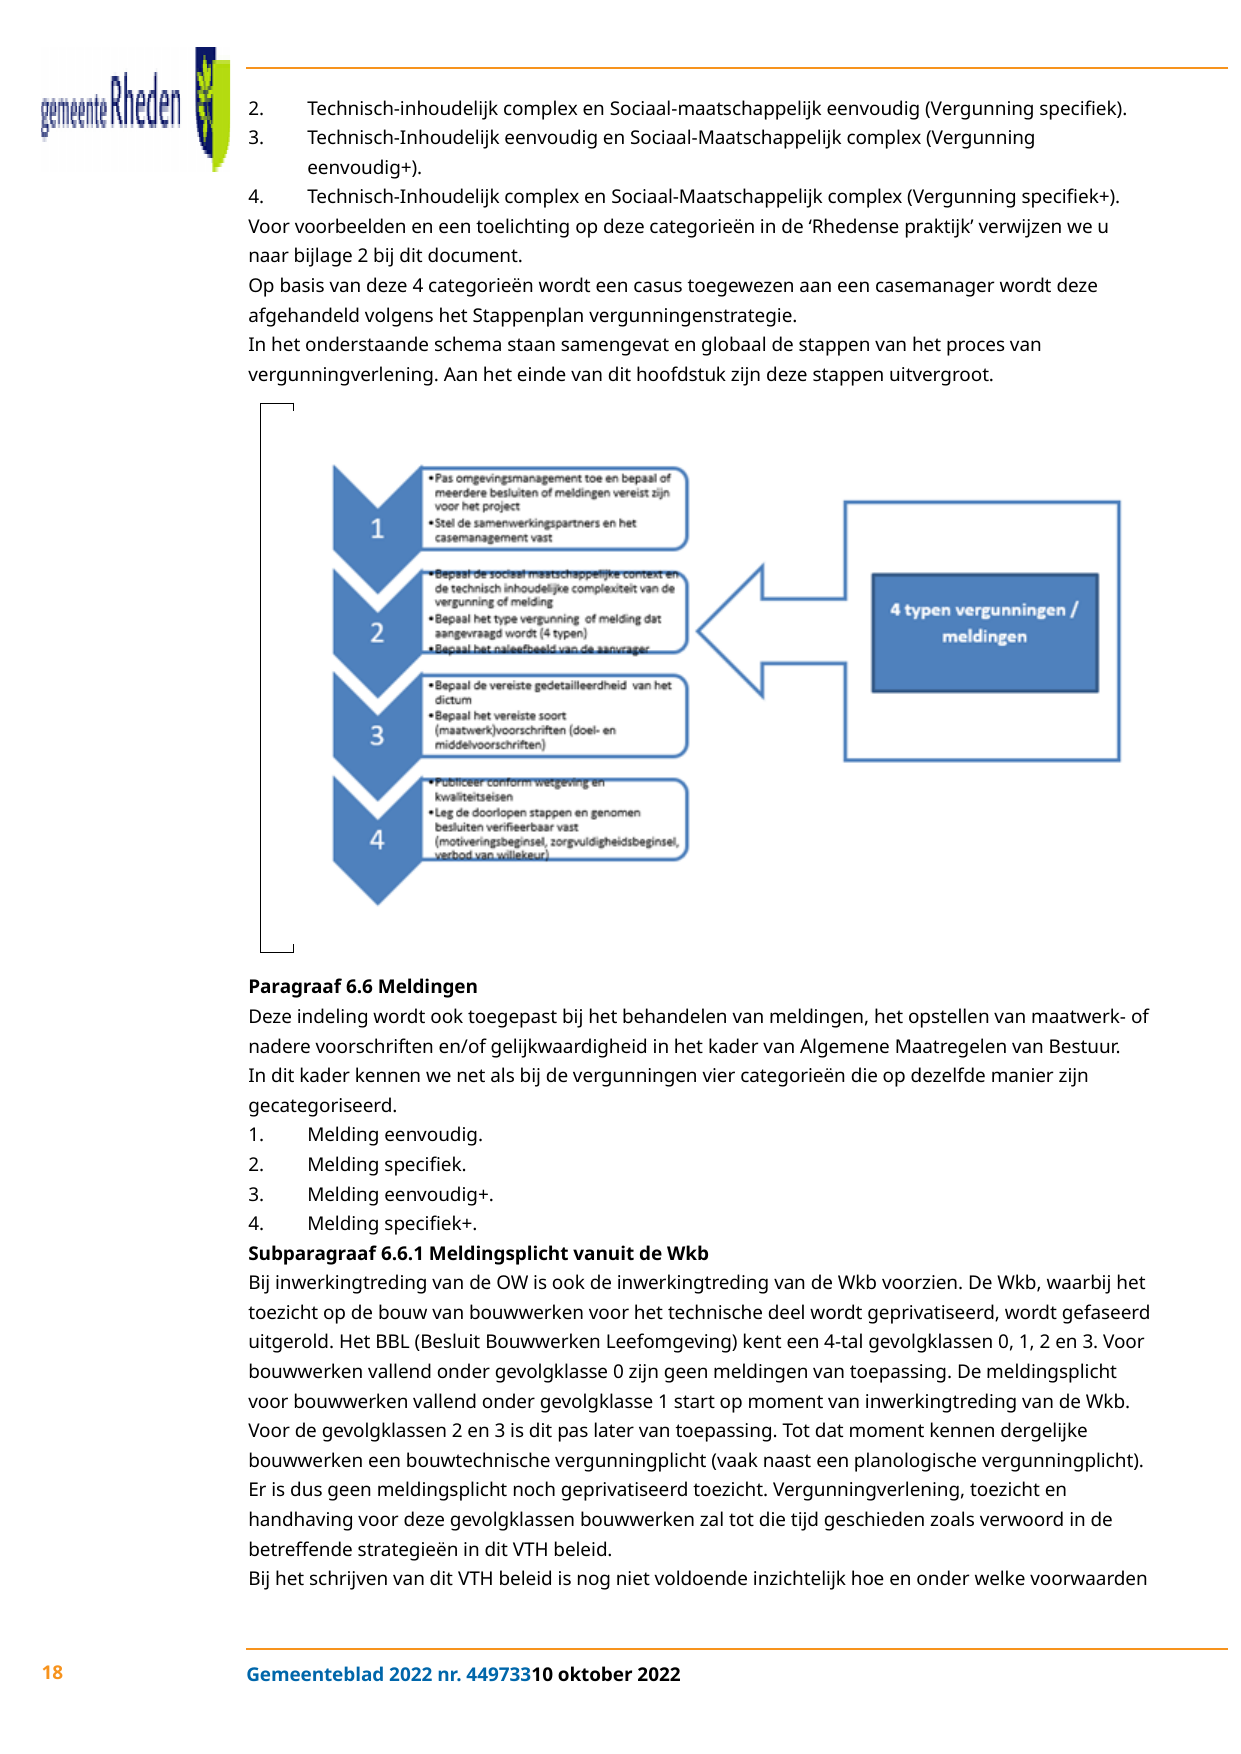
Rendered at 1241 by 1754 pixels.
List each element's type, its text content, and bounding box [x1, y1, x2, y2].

list Technisch-Inhoudelijk eenvoudig en Sociaal-Maatschappelijk complex (Vergunning eenvoudig+). [248, 124, 1152, 180]
text Bij het schrijven van dit VTH beleid is nog niet voldoende inzichtelijk hoe en onder welke voorwaarden [248, 1565, 1152, 1591]
picture [268, 411, 1173, 944]
list Melding eenvoudig+. [248, 1181, 1152, 1206]
text Deze indeling wordt ook toegepast bij het behandelen van meldingen, het opstellen van maatwerk- of nadere voorschriften en/of gelijkwaardigheid in het kader van Algemene Maatregelen van Bestuur. [248, 1003, 1152, 1058]
text Voor voorbeelden en een toelichting op deze categorieën in de ‘Rhedense praktijk’ verwijzen we u naar bijlage 2 bij dit document. [248, 213, 1152, 268]
text Subparagraaf 6.6.1 Meldingsplicht vanuit de Wkb [248, 1240, 1152, 1266]
list Melding specifiek+. [248, 1210, 1152, 1236]
text Paragraaf 6.6 Meldingen [248, 974, 1152, 999]
list Technisch-Inhoudelijk complex en Sociaal-Maatschappelijk complex (Vergunning specifiek+). [248, 183, 1152, 209]
list Technisch-inhoudelijk complex en Sociaal-maatschappelijk eenvoudig (Vergunning specifiek). [248, 95, 1152, 121]
text Op basis van deze 4 categorieën wordt een casus toegewezen aan een casemanager wordt deze afgehandeld volgens het Stappenplan vergunningenstrategie. [248, 272, 1152, 328]
text Bij inwerkingtreding van de OW is ook de inwerkingtreding van de Wkb voorzien. De Wkb, waarbij het toezicht op de bouw van bouwwerken voor het technische deel wordt geprivatiseerd, wordt gefaseerd uitgerold. Het BBL (Besluit Bouwwerken Leefomgeving) kent een 4-tal gevolgklassen 0, 1, 2 en 3. Voor bouwwerken vallend onder gevolgklasse 0 zijn geen meldingen van toepassing. De meldingsplicht voor bouwwerken vallend onder gevolgklasse 1 start op moment van inwerkingtreding van de Wkb. Voor de gevolgklassen 2 en 3 is dit pas later van toepassing. Tot dat moment kennen dergelijke bouwwerken een bouwtechnische vergunningplicht (vaak naast een planologische vergunningplicht). Er is dus geen meldingsplicht noch geprivatiseerd toezicht. Vergunningverlening, toezicht en handhaving voor deze gevolgklassen bouwwerken zal tot die tijd geschieden zoals verwoord in de betreffende strategieën in dit VTH beleid. [248, 1269, 1152, 1561]
picture [41, 47, 231, 172]
text In het onderstaande schema staan samengevat en globaal de stappen van het proces van vergunningverlening. Aan het einde van dit hoofdstuk zijn deze stappen uitvergroot. [248, 331, 1152, 387]
list Melding specifiek. [248, 1151, 1152, 1177]
list Melding eenvoudig. [248, 1122, 1152, 1147]
text In dit kader kennen we net als bij de vergunningen vier categorieën die op dezelfde manier zijn gecategoriseerd. [248, 1062, 1152, 1118]
